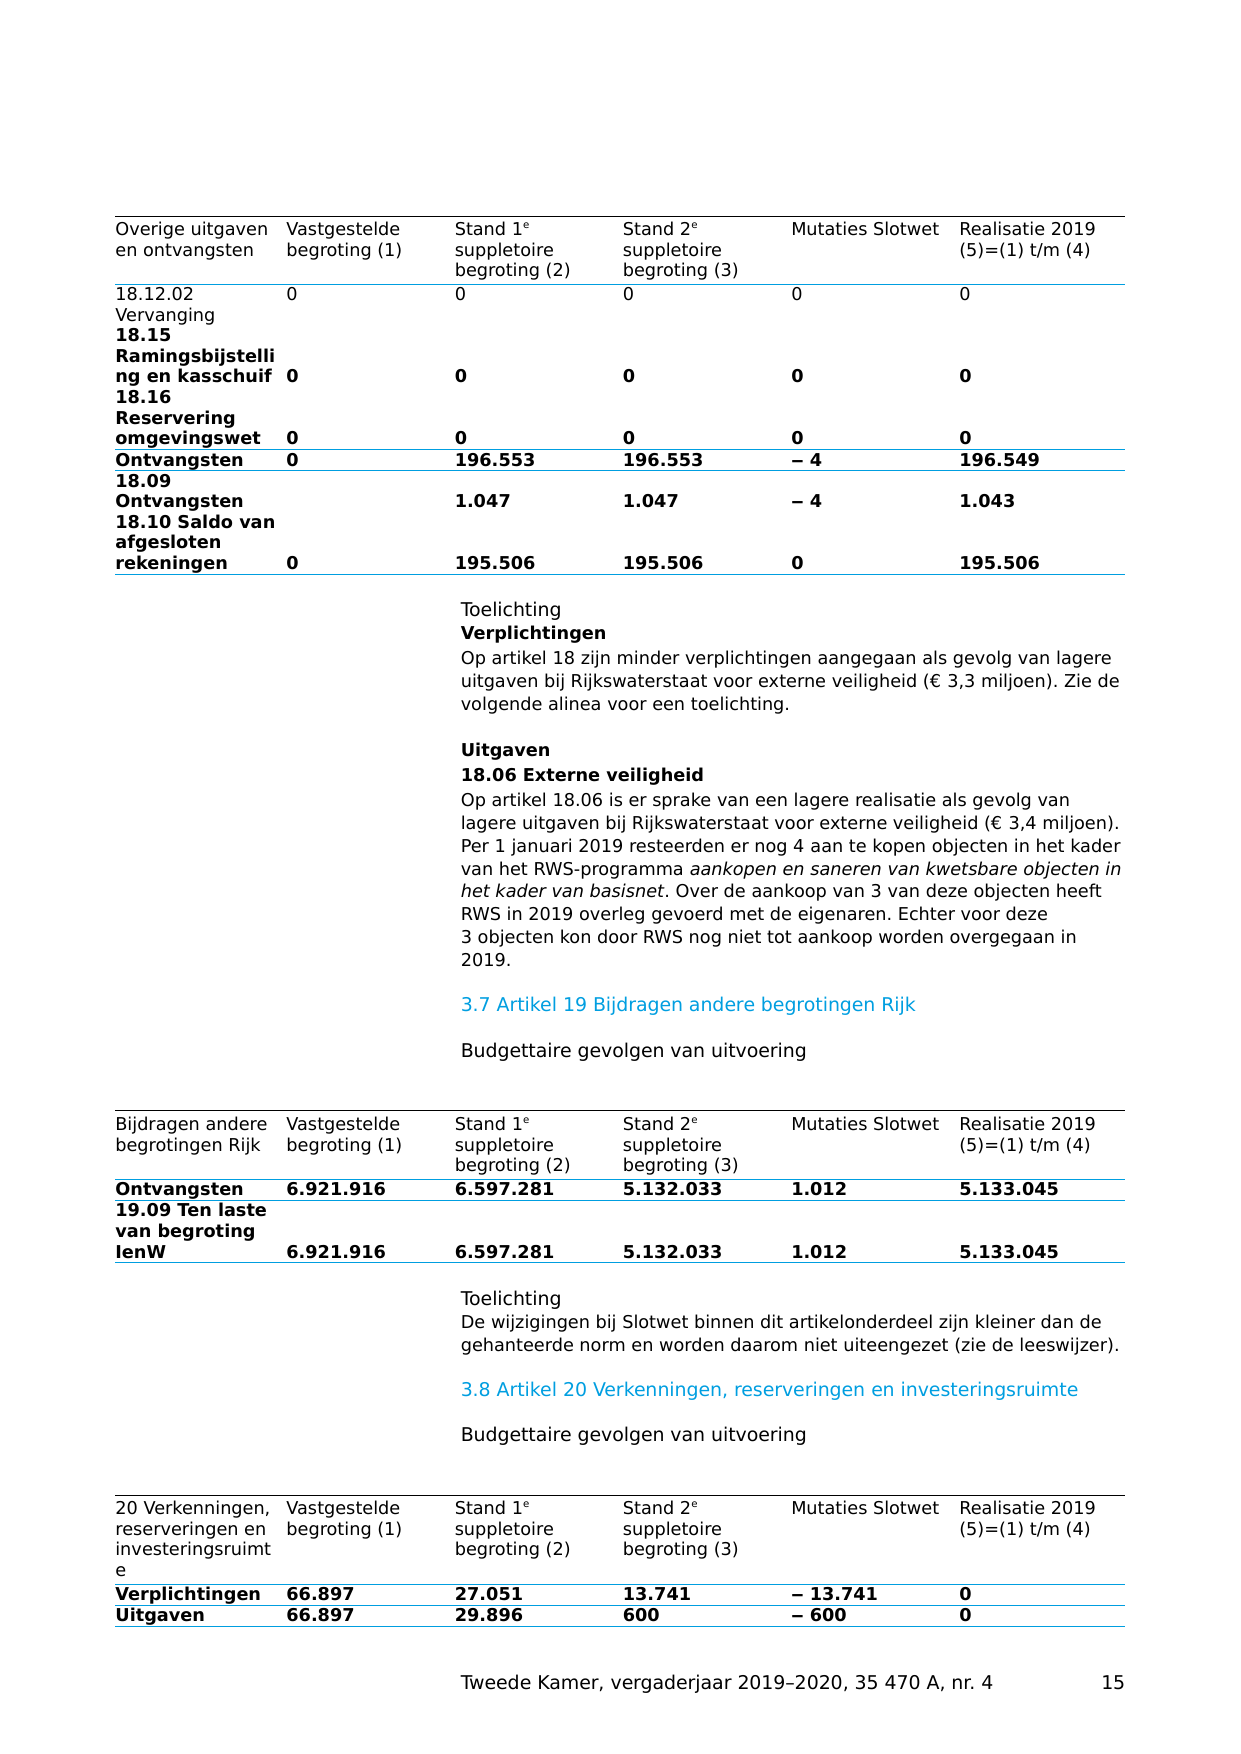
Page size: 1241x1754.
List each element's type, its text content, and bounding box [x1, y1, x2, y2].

table_cell 1.043 [956, 471, 1125, 512]
table_cell Uitgaven [115, 1606, 283, 1626]
table_cell 0 [452, 325, 620, 387]
table_cell 5.133.045 [956, 1201, 1125, 1262]
table_cell 19.09 Ten laste van begroting IenW [115, 1201, 283, 1262]
table_cell 1.012 [788, 1180, 956, 1200]
table_cell 66.897 [283, 1585, 452, 1605]
table_cell Ontvangsten [115, 1180, 283, 1200]
table_cell 0 [956, 1585, 1125, 1605]
text Op artikel 18 zijn minder verplichtingen aangegaan als gevolg van lagere uitgaven bij Rijkswaterstaat voor externe veiligheid (€ 3,3 miljoen). Zie de volgende alinea voor een toelichting. [461, 646, 1125, 715]
table_cell 29.896 [452, 1606, 620, 1626]
table_cell 6.597.281 [452, 1201, 620, 1262]
table_cell 18.16 Reservering omgevingswet [115, 387, 283, 449]
table_cell Realisatie 2019 (5)=(1) t/m (4) [956, 1496, 1125, 1583]
table_cell 0 [283, 512, 452, 574]
table_cell ‒ 4 [788, 471, 956, 512]
title 3.8 Artikel 20 Verkenningen, reserveringen en investeringsruimte [461, 1378, 1125, 1400]
text Op artikel 18.06 is er sprake van een lagere realisatie als gevolg van lagere uitgaven bij Rijkswaterstaat voor externe veiligheid (€ 3,4 miljoen). Per 1 januari 2019 resteerden er nog 4 aan te kopen objecten in het kader van het RWS-programma aankopen en saneren van kwetsbare objecten in het kader van basisnet. Over de aankoop van 3 van deze objecten heeft RWS in 2019 overleg gevoerd met de eigenaren. Echter voor deze 3 objecten kon door RWS nog niet tot aankoop worden overgegaan in 2019. [461, 788, 1125, 971]
table_cell 196.553 [620, 450, 788, 470]
table_cell 6.921.916 [283, 1201, 452, 1262]
table_cell 0 [956, 387, 1125, 449]
table_cell 18.12.02 Vervanging [115, 285, 283, 325]
title Budgettaire gevolgen van uitvoering [461, 1040, 1125, 1062]
text De wijzigingen bij Slotwet binnen dit artikelonderdeel zijn kleiner dan de gehanteerde norm en worden daarom niet uiteengezet (zie de leeswijzer). [461, 1310, 1125, 1356]
table_cell Stand 2e suppletoire begroting (3) [620, 1496, 788, 1583]
table_header Budgettaire gevolgen van uitvoering (Slotwet begroting 2019) (bedragen x € 1.000) [115, 191, 1125, 216]
table_cell 6.597.281 [452, 1180, 620, 1200]
table_cell 0 [620, 387, 788, 449]
table_cell 18.09 Ontvangsten [115, 471, 283, 512]
table_cell [283, 471, 452, 512]
table_cell 0 [283, 387, 452, 449]
table_cell ‒ 600 [788, 1606, 956, 1626]
table_cell 18.10 Saldo van afgesloten rekeningen [115, 512, 283, 574]
table_cell 196.553 [452, 450, 620, 470]
table_cell 5.133.045 [956, 1180, 1125, 1200]
table_cell Verplichtingen [115, 1585, 283, 1605]
table_cell 0 [452, 285, 620, 325]
table_cell Realisatie 2019 (5)=(1) t/m (4) [956, 1111, 1125, 1179]
table_cell 6.921.916 [283, 1180, 452, 1200]
table_cell 0 [788, 285, 956, 325]
table_cell Mutaties Slotwet [788, 1496, 956, 1583]
table_cell 195.506 [452, 512, 620, 574]
table_cell Vastgestelde begroting (1) [283, 217, 452, 284]
table_cell Vastgestelde begroting (1) [283, 1111, 452, 1179]
title Toelichting [461, 599, 1125, 621]
table_cell 0 [788, 512, 956, 574]
table_header Budgettaire gevolgen van uitvoering (Slotwet begroting 2019) (bedragen x € 1.000) [115, 1470, 1125, 1495]
table_cell Stand 2e suppletoire begroting (3) [620, 1111, 788, 1179]
table_header Budgettaire gevolgen van uitvoering (Slotwet begroting 2019) (bedragen x € 1.000) [115, 1085, 1125, 1110]
text Uitgaven [461, 738, 1125, 761]
table_cell Vastgestelde begroting (1) [283, 1496, 452, 1583]
title Toelichting [461, 1288, 1125, 1310]
table_cell 0 [956, 285, 1125, 325]
table_cell 1.047 [620, 471, 788, 512]
table_cell 195.506 [620, 512, 788, 574]
table_cell 0 [283, 285, 452, 325]
table_cell ‒ 13.741 [788, 1585, 956, 1605]
table_cell 1.012 [788, 1201, 956, 1262]
table_cell 0 [620, 285, 788, 325]
table_cell 0 [283, 450, 452, 470]
table_cell 195.506 [956, 512, 1125, 574]
table_cell Stand 1e suppletoire begroting (2) [452, 217, 620, 284]
table_cell 1.047 [452, 471, 620, 512]
table_cell Bijdragen andere begrotingen Rijk [115, 1111, 283, 1179]
table_cell Stand 1e suppletoire begroting (2) [452, 1111, 620, 1179]
table_cell ‒ 4 [788, 450, 956, 470]
table_cell Mutaties Slotwet [788, 1111, 956, 1179]
table_cell Stand 2e suppletoire begroting (3) [620, 217, 788, 284]
title 3.7 Artikel 19 Bijdragen andere begrotingen Rijk [461, 994, 1125, 1016]
table_cell 0 [452, 387, 620, 449]
table_cell 196.549 [956, 450, 1125, 470]
table_cell 5.132.033 [620, 1201, 788, 1262]
text Verplichtingen [461, 621, 1125, 644]
table_cell Overige uitgaven en ontvangsten [115, 217, 283, 284]
table_cell Ontvangsten [115, 450, 283, 470]
table_cell 0 [283, 325, 452, 387]
table_cell 13.741 [620, 1585, 788, 1605]
table_cell 0 [956, 325, 1125, 387]
table_cell 0 [956, 1606, 1125, 1626]
table_cell Realisatie 2019 (5)=(1) t/m (4) [956, 217, 1125, 284]
table_cell 66.897 [283, 1606, 452, 1626]
table_cell 0 [788, 325, 956, 387]
table_cell Mutaties Slotwet [788, 217, 956, 284]
table_cell 0 [788, 387, 956, 449]
table_cell 600 [620, 1606, 788, 1626]
table_cell 0 [620, 325, 788, 387]
table_cell 18.15 Ramingsbijstelling en kasschuif [115, 325, 283, 387]
table_cell 27.051 [452, 1585, 620, 1605]
table_cell 20 Verkenningen, reserveringen en investeringsruimte [115, 1496, 283, 1583]
table_cell 5.132.033 [620, 1180, 788, 1200]
table_cell Stand 1e suppletoire begroting (2) [452, 1496, 620, 1583]
title Budgettaire gevolgen van uitvoering [461, 1424, 1125, 1446]
text 18.06 Externe veiligheid [461, 763, 1125, 786]
